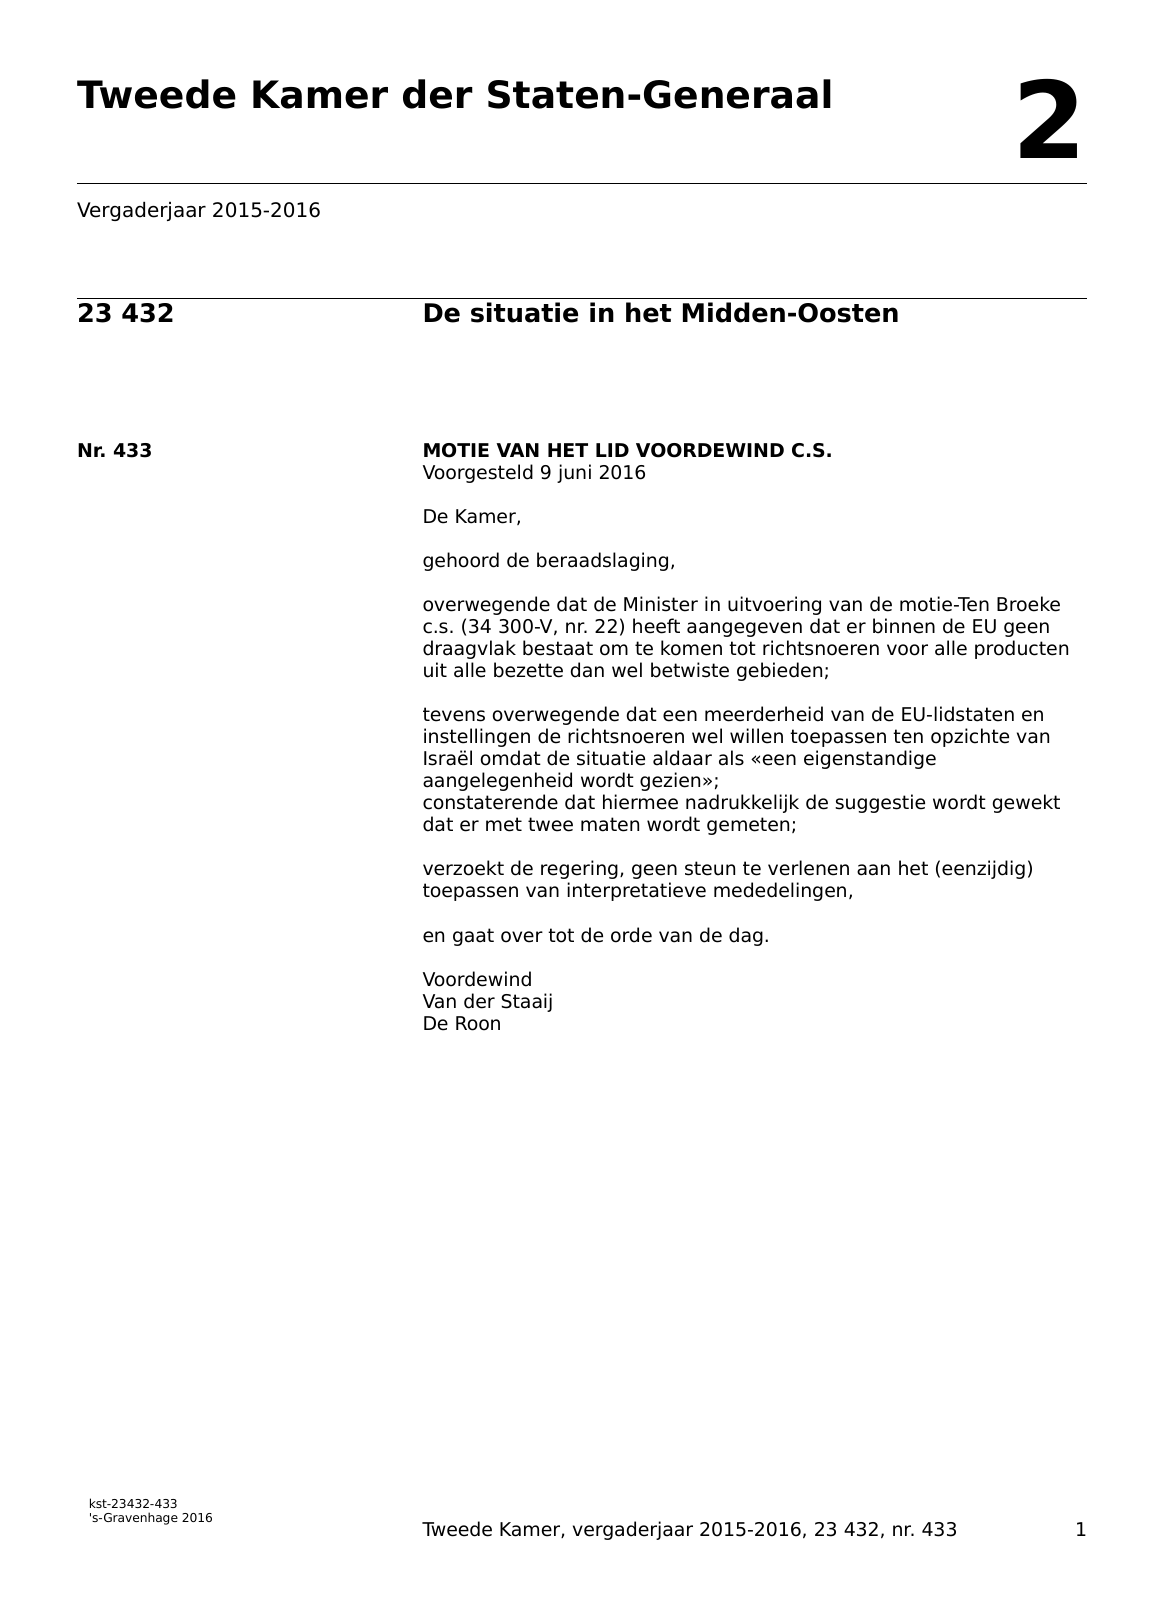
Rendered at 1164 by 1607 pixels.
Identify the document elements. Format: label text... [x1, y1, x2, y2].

text en gaat over tot de orde van de dag. [422, 924, 1087, 946]
text Voorgesteld 9 juni 2016 [422, 462, 1087, 484]
table_cell Vergaderjaar 2015-2016 [77, 184, 1087, 298]
text constaterende dat hiermee nadrukkelijk de suggestie wordt gewekt dat er met twee maten wordt gemeten; [422, 792, 1087, 836]
text Voordewind [422, 969, 1087, 991]
text gehoord de beraadslaging, [422, 550, 1087, 572]
table_header Tweede Kamer der Staten-Generaal [77, 59, 886, 183]
text kst-23432-433 [88, 1497, 323, 1511]
text De Roon [422, 1013, 1087, 1034]
text Van der Staaij [422, 991, 1087, 1013]
text tevens overwegende dat een meerderheid van de EU-lidstaten en instellingen de richtsnoeren wel willen toepassen ten opzichte van Israël omdat de situatie aldaar als «een eigenstandige aangelegenheid wordt gezien»; [422, 704, 1087, 792]
text 's-Gravenhage 2016 [88, 1511, 323, 1525]
subtitle Nr. 433 MOTIE VAN HET LID VOORDEWIND C.S. [77, 440, 1087, 462]
text De Kamer, [422, 506, 1087, 528]
subtitle 23 432 De situatie in het Midden-Oosten [77, 299, 1087, 329]
table_header 2 [886, 59, 1087, 183]
text verzoekt de regering, geen steun te verlenen aan het (eenzijdig) toepassen van interpretatieve mededelingen, [422, 858, 1087, 902]
text overwegende dat de Minister in uitvoering van de motie-Ten Broeke c.s. (34 300-V, nr. 22) heeft aangegeven dat er binnen de EU geen draagvlak bestaat om te komen tot richtsnoeren voor alle producten uit alle bezette dan wel betwiste gebieden; [422, 594, 1087, 682]
